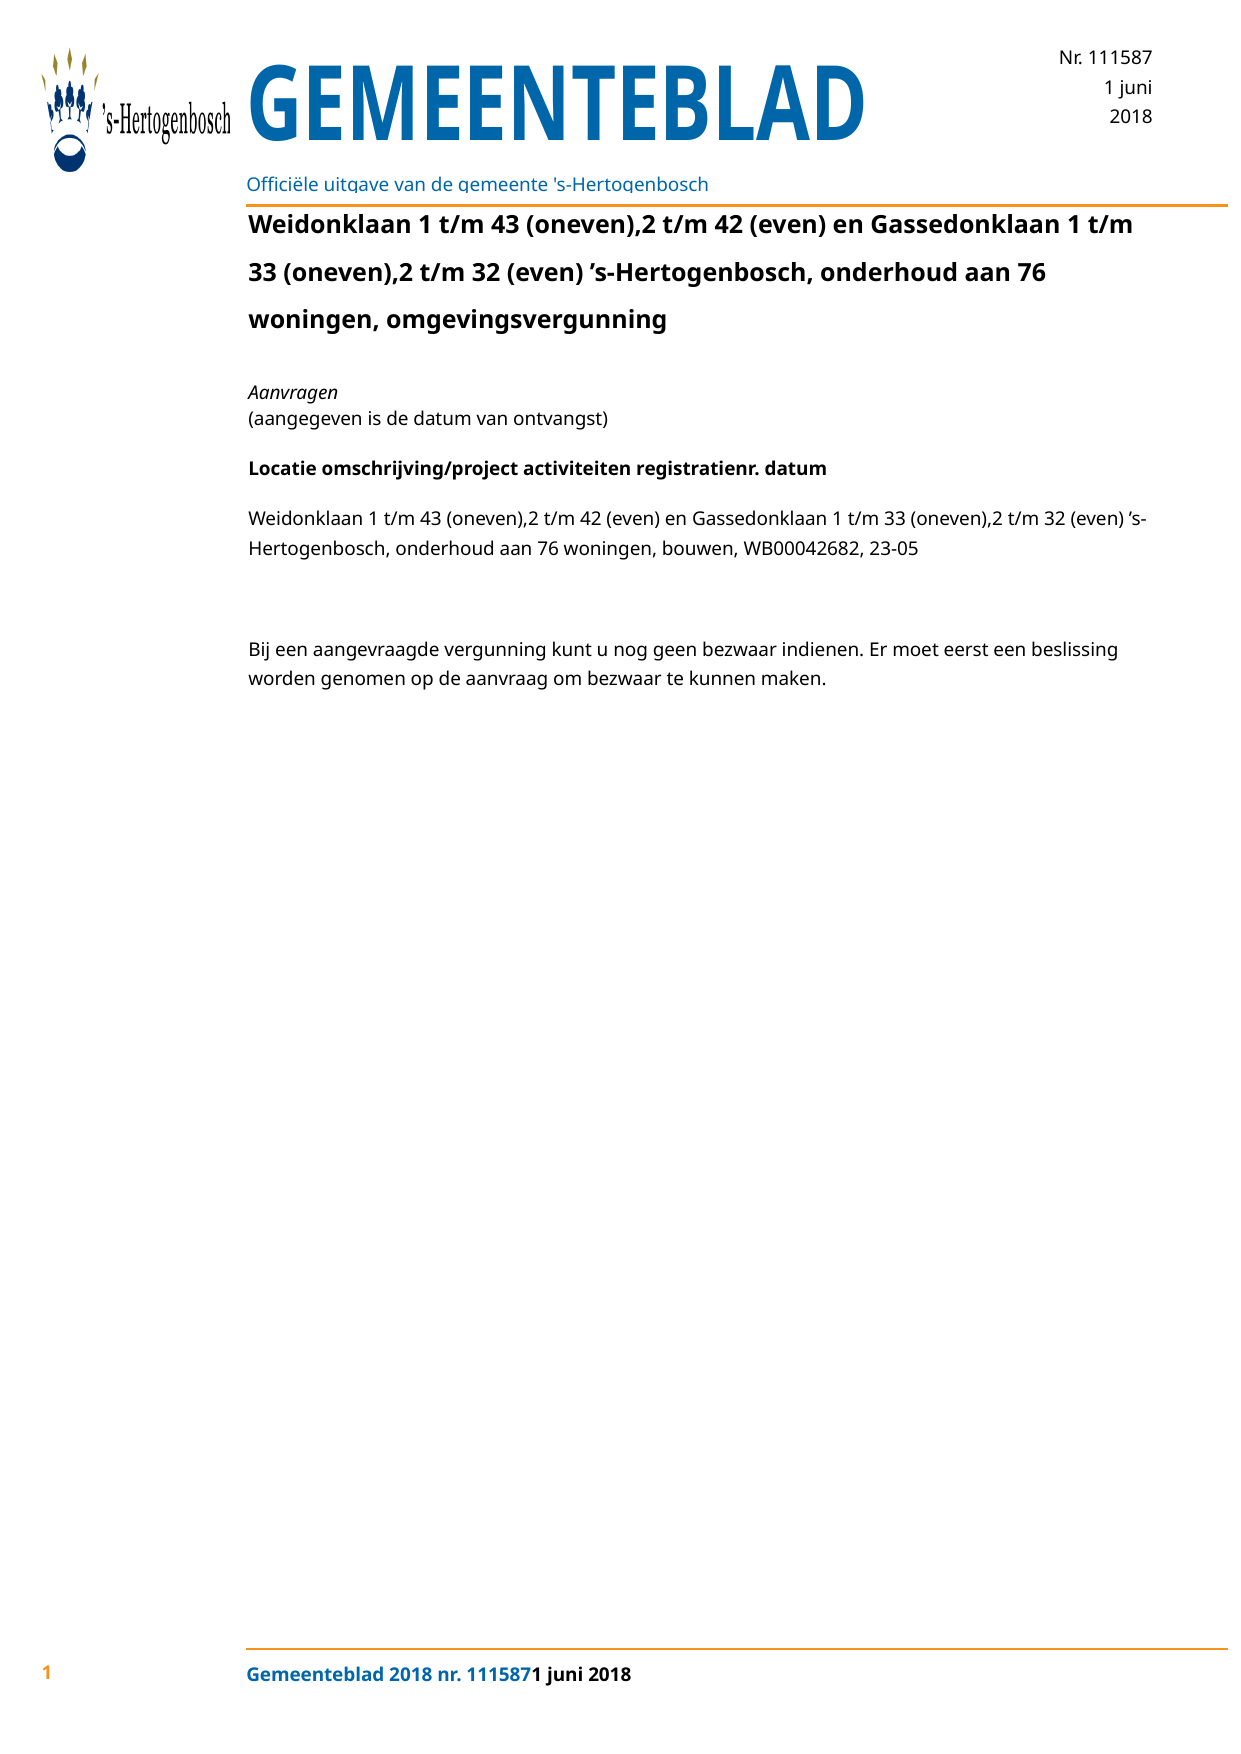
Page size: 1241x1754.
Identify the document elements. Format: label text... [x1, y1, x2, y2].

text Locatie omschrijving/project activiteiten registratienr. datum [248, 455, 1152, 481]
picture [41, 47, 231, 172]
text Aanvragen [248, 379, 1152, 405]
text Bij een aangevraagde vergunning kunt u nog geen bezwaar indienen. Er moet eerst een beslissing worden genomen op de aanvraag om bezwaar te kunnen maken. [248, 636, 1152, 691]
text Weidonklaan 1 t/m 43 (oneven),2 t/m 42 (even) en Gassedonklaan 1 t/m 33 (oneven),2 t/m 32 (even) ’s-Hertogenbosch, onderhoud aan 76 woningen, bouwen, WB00042682, 23-05 [248, 506, 1152, 561]
text Weidonklaan 1 t/m 43 (oneven),2 t/m 42 (even) en Gassedonklaan 1 t/m 33 (oneven),2 t/m 32 (even) ’s-Hertogenbosch, onderhoud aan 76 woningen, omgevingsvergunning [248, 207, 1152, 336]
text (aangegeven is de datum van ontvangst) [248, 405, 1152, 431]
